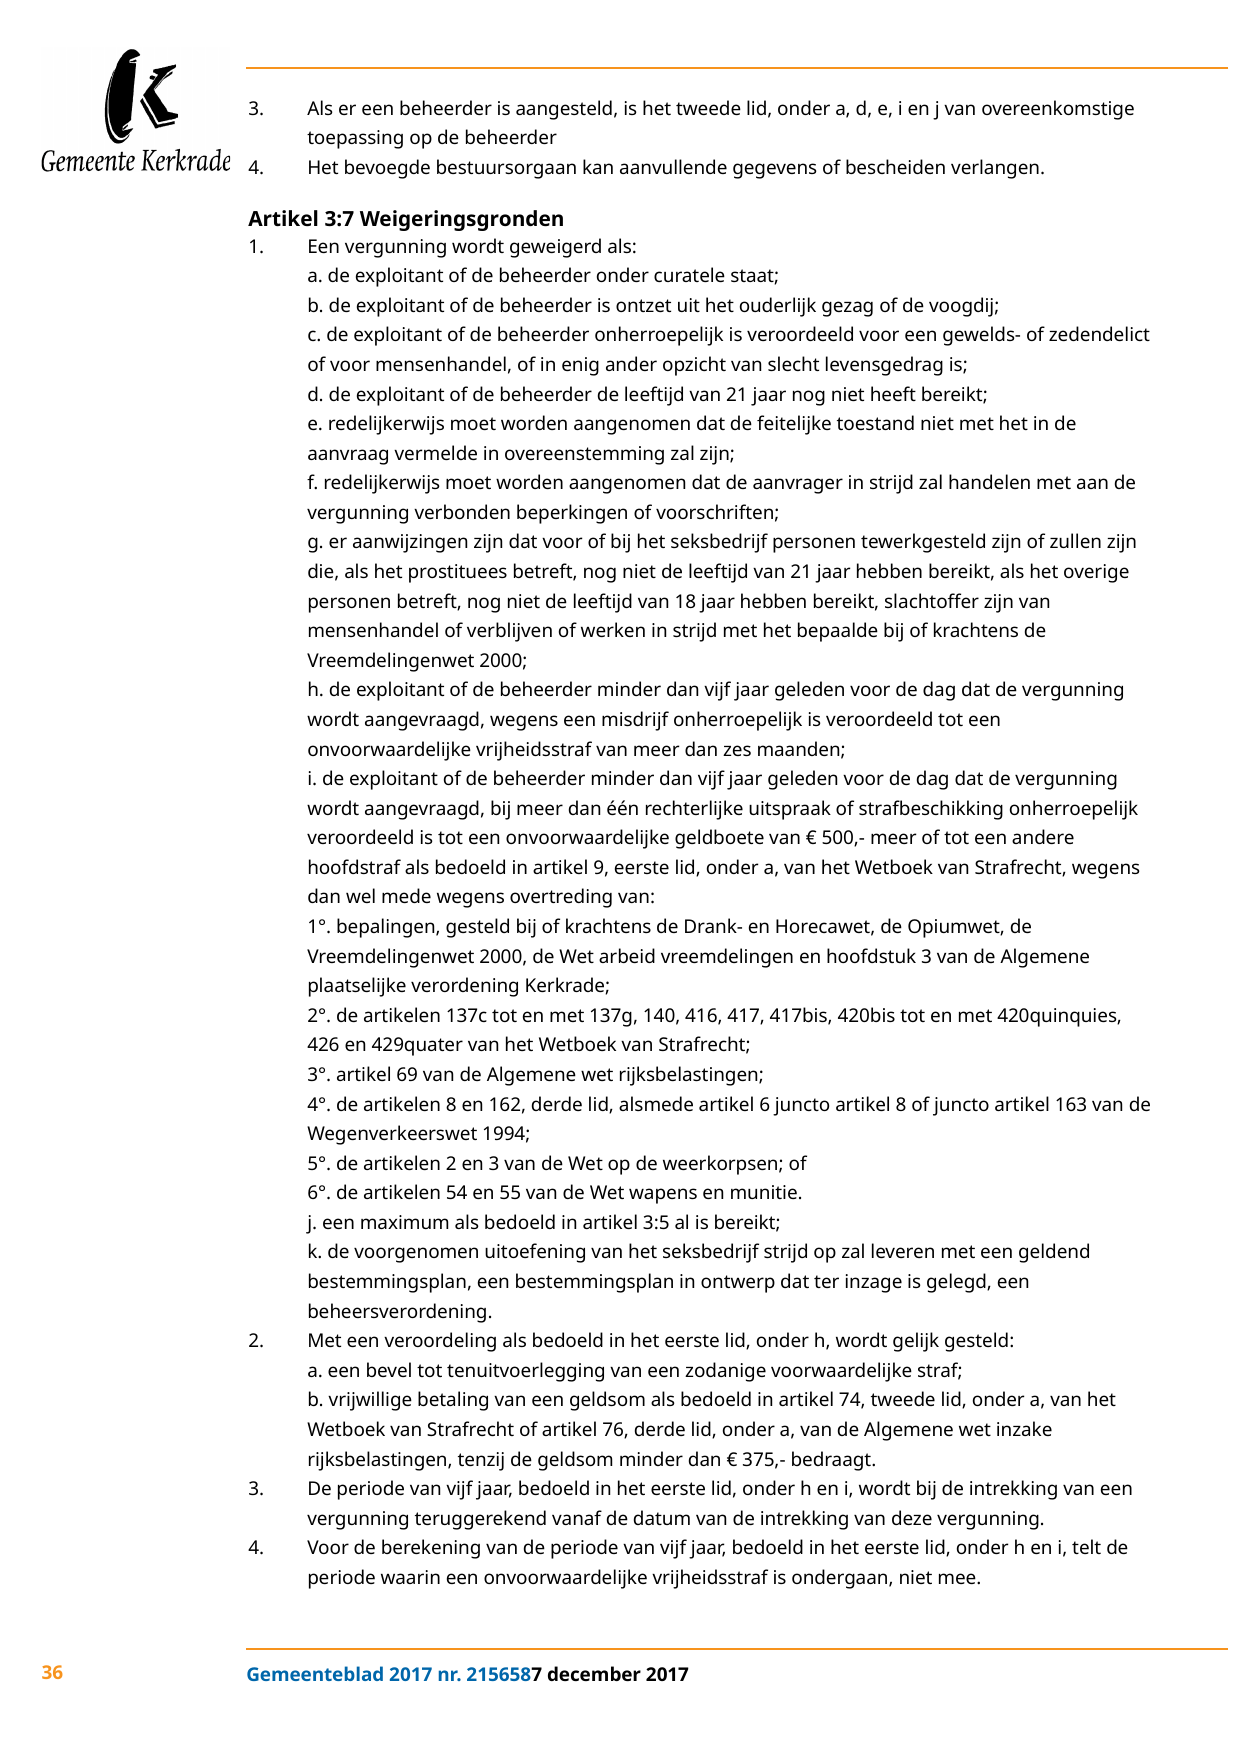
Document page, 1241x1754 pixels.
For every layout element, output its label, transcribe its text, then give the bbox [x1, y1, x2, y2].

list Voor de berekening van de periode van vijf jaar, bedoeld in het eerste lid, onder h en i, telt de periode waarin een onvoorwaardelijke vrijheidsstraf is ondergaan, niet mee. [248, 1534, 1152, 1590]
list Als er een beheerder is aangesteld, is het tweede lid, onder a, d, e, i en j van overeenkomstige toepassing op de beheerder [248, 95, 1152, 150]
list 2°. de artikelen 137c tot en met 137g, 140, 416, 417, 417bis, 420bis tot en met 420quinquies, 426 en 429quater van het Wetboek van Strafrecht; [248, 1002, 1152, 1057]
list 3°. artikel 69 van de Algemene wet rijksbelastingen; [248, 1061, 1152, 1087]
list k. de voorgenomen uitoefening van het seksbedrijf strijd op zal leveren met een geldend bestemmingsplan, een bestemmingsplan in ontwerp dat ter inzage is gelegd, een beheersverordening. [248, 1239, 1152, 1323]
list e. redelijkerwijs moet worden aangenomen dat de feitelijke toestand niet met het in de aanvraag vermelde in overeenstemming zal zijn; [248, 410, 1152, 466]
text Artikel 3:7 Weigeringsgronden [248, 204, 1152, 233]
list 4°. de artikelen 8 en 162, derde lid, alsmede artikel 6 juncto artikel 8 of juncto artikel 163 van de Wegenverkeerswet 1994; [248, 1091, 1152, 1146]
list d. de exploitant of de beheerder de leeftijd van 21 jaar nog niet heeft bereikt; [248, 381, 1152, 406]
list 6°. de artikelen 54 en 55 van de Wet wapens en munitie. [248, 1179, 1152, 1205]
list a. een bevel tot tenuitvoerlegging van een zodanige voorwaardelijke straf; [248, 1357, 1152, 1383]
list j. een maximum als bedoeld in artikel 3:5 al is bereikt; [248, 1209, 1152, 1235]
list De periode van vijf jaar, bedoeld in het eerste lid, onder h en i, wordt bij de intrekking van een vergunning teruggerekend vanaf de datum van de intrekking van deze vergunning. [248, 1475, 1152, 1531]
list Het bevoegde bestuursorgaan kan aanvullende gegevens of bescheiden verlangen. [248, 154, 1152, 180]
list 5°. de artikelen 2 en 3 van de Wet op de weerkorpsen; of [248, 1150, 1152, 1176]
list Met een veroordeling als bedoeld in het eerste lid, onder h, wordt gelijk gesteld: [248, 1327, 1152, 1353]
list Een vergunning wordt geweigerd als: [248, 233, 1152, 258]
list 1°. bepalingen, gesteld bij of krachtens de Drank- en Horecawet, de Opiumwet, de Vreemdelingenwet 2000, de Wet arbeid vreemdelingen en hoofdstuk 3 van de Algemene plaatselijke verordening Kerkrade; [248, 913, 1152, 998]
list g. er aanwijzingen zijn dat voor of bij het seksbedrijf personen tewerkgesteld zijn of zullen zijn die, als het prostituees betreft, nog niet de leeftijd van 21 jaar hebben bereikt, als het overige personen betreft, nog niet de leeftijd van 18 jaar hebben bereikt, slachtoffer zijn van mensenhandel of verblijven of werken in strijd met het bepaalde bij of krachtens de Vreemdelingenwet 2000; [248, 529, 1152, 673]
list f. redelijkerwijs moet worden aangenomen dat de aanvrager in strijd zal handelen met aan de vergunning verbonden beperkingen of voorschriften; [248, 469, 1152, 525]
list i. de exploitant of de beheerder minder dan vijf jaar geleden voor de dag dat de vergunning wordt aangevraagd, bij meer dan één rechterlijke uitspraak of strafbeschikking onherroepelijk veroordeeld is tot een onvoorwaardelijke geldboete van € 500,- meer of tot een andere hoofdstraf als bedoeld in artikel 9, eerste lid, onder a, van het Wetboek van Strafrecht, wegens dan wel mede wegens overtreding van: [248, 765, 1152, 909]
picture [41, 47, 231, 172]
list b. de exploitant of de beheerder is ontzet uit het ouderlijk gezag of de voogdij; [248, 292, 1152, 318]
list h. de exploitant of de beheerder minder dan vijf jaar geleden voor de dag dat de vergunning wordt aangevraagd, wegens een misdrijf onherroepelijk is veroordeeld tot een onvoorwaardelijke vrijheidsstraf van meer dan zes maanden; [248, 677, 1152, 761]
list a. de exploitant of de beheerder onder curatele staat; [248, 262, 1152, 288]
list b. vrijwillige betaling van een geldsom als bedoeld in artikel 74, tweede lid, onder a, van het Wetboek van Strafrecht of artikel 76, derde lid, onder a, van de Algemene wet inzake rijksbelastingen, tenzij de geldsom minder dan € 375,- bedraagt. [248, 1387, 1152, 1471]
list c. de exploitant of de beheerder onherroepelijk is veroordeeld voor een gewelds- of zedendelict of voor mensenhandel, of in enig ander opzicht van slecht levensgedrag is; [248, 322, 1152, 377]
